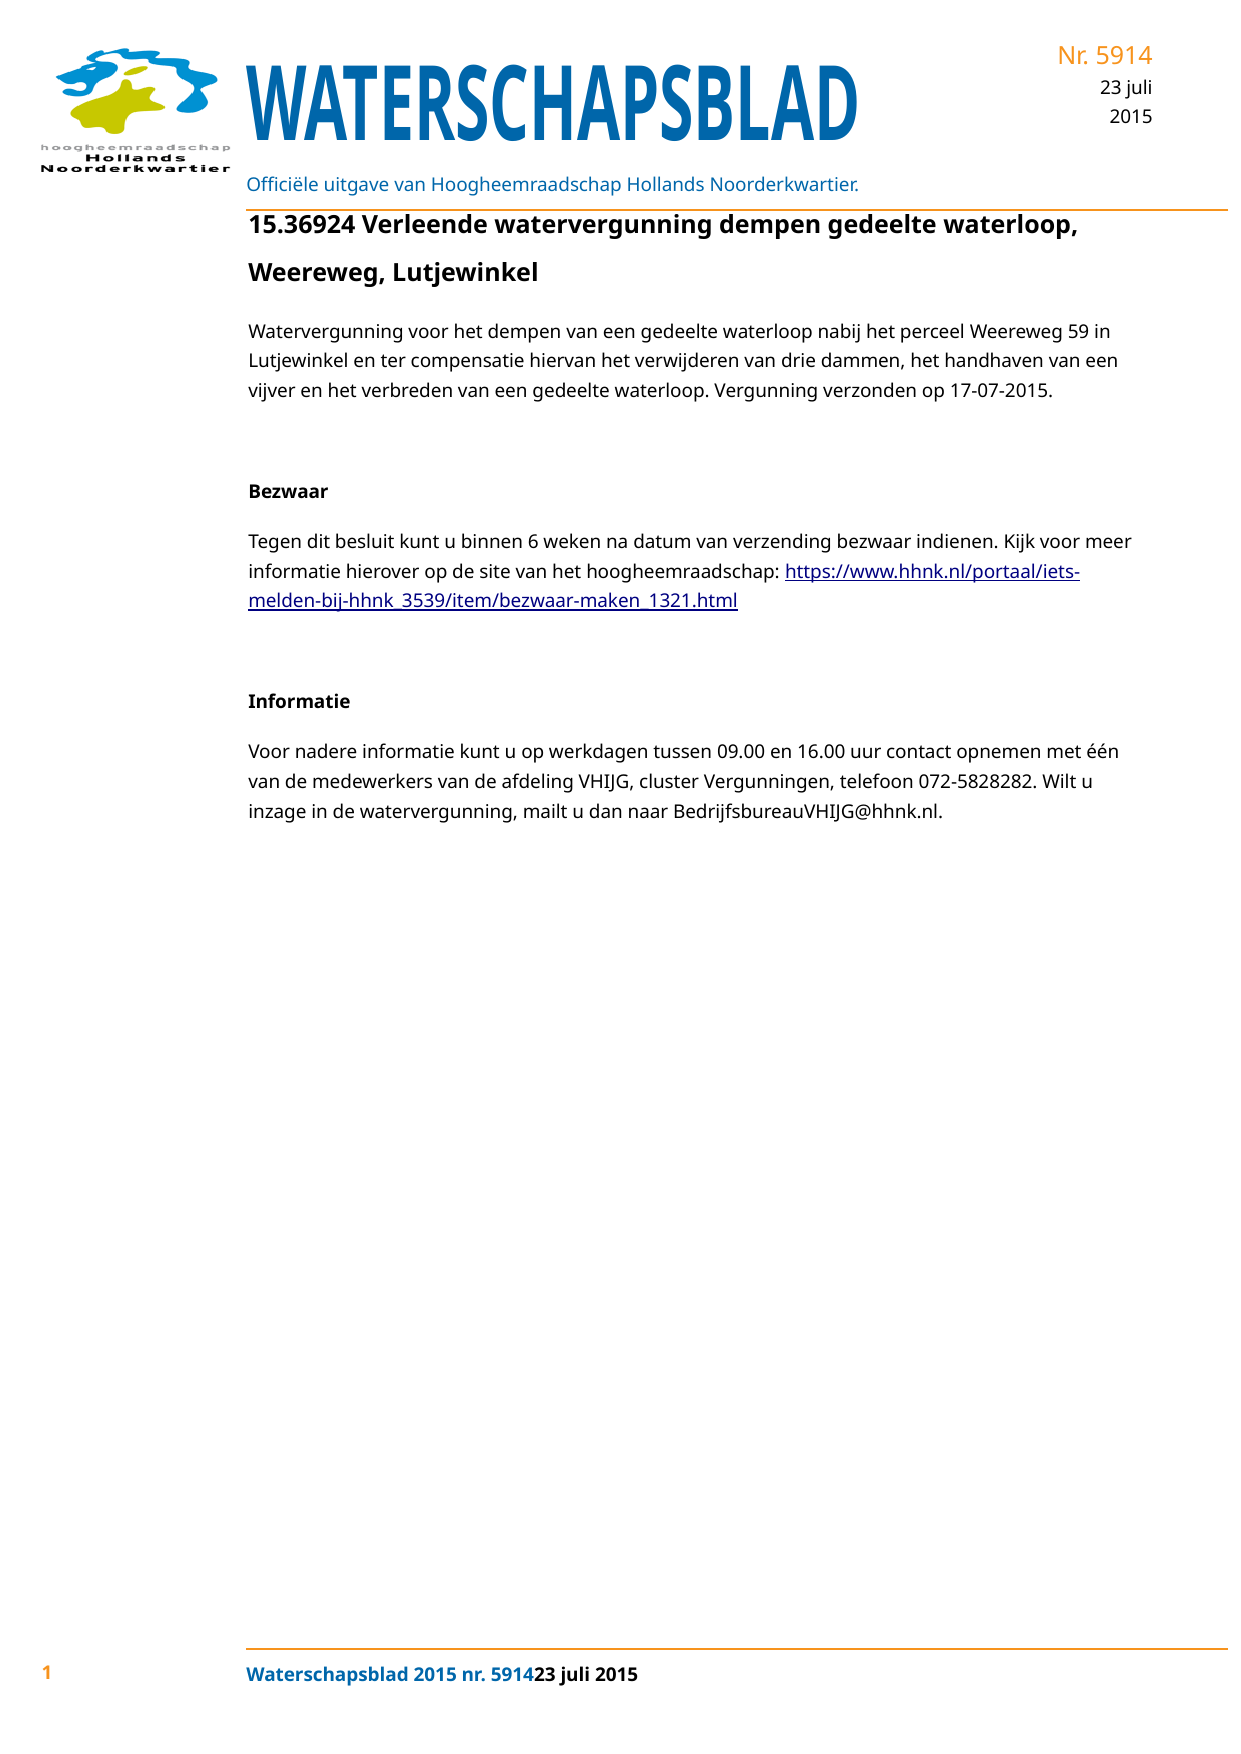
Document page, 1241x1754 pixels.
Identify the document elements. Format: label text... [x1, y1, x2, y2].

text Tegen dit besluit kunt u binnen 6 weken na datum van verzending bezwaar indienen. Kijk voor meer informatie hierover op de site van het hoogheemraadschap: https://www.hhnk.nl/portaal/iets-melden-bij-hhnk_3539/item/bezwaar-maken_1321.html [248, 528, 1152, 613]
text Voor nadere informatie kunt u op werkdagen tussen 09.00 en 16.00 uur contact opnemen met één van de medewerkers van de afdeling VHIJG, cluster Vergunningen, telefoon 072-5828282. Wilt u inzage in de watervergunning, mailt u dan naar BedrijfsbureauVHIJG@hhnk.nl. [248, 739, 1152, 824]
text Watervergunning voor het dempen van een gedeelte waterloop nabij het perceel Weereweg 59 in Lutjewinkel en ter compensatie hiervan het verwijderen van drie dammen, het handhaven van een vijver en het verbreden van een gedeelte waterloop. Vergunning verzonden op 17-07-2015. [248, 318, 1152, 403]
text Bezwaar [248, 478, 1152, 504]
text Informatie [248, 688, 1152, 714]
text 15.36924 Verleende watervergunning dempen gedeelte waterloop, Weereweg, Lutjewinkel [248, 211, 1152, 288]
picture [41, 47, 231, 172]
